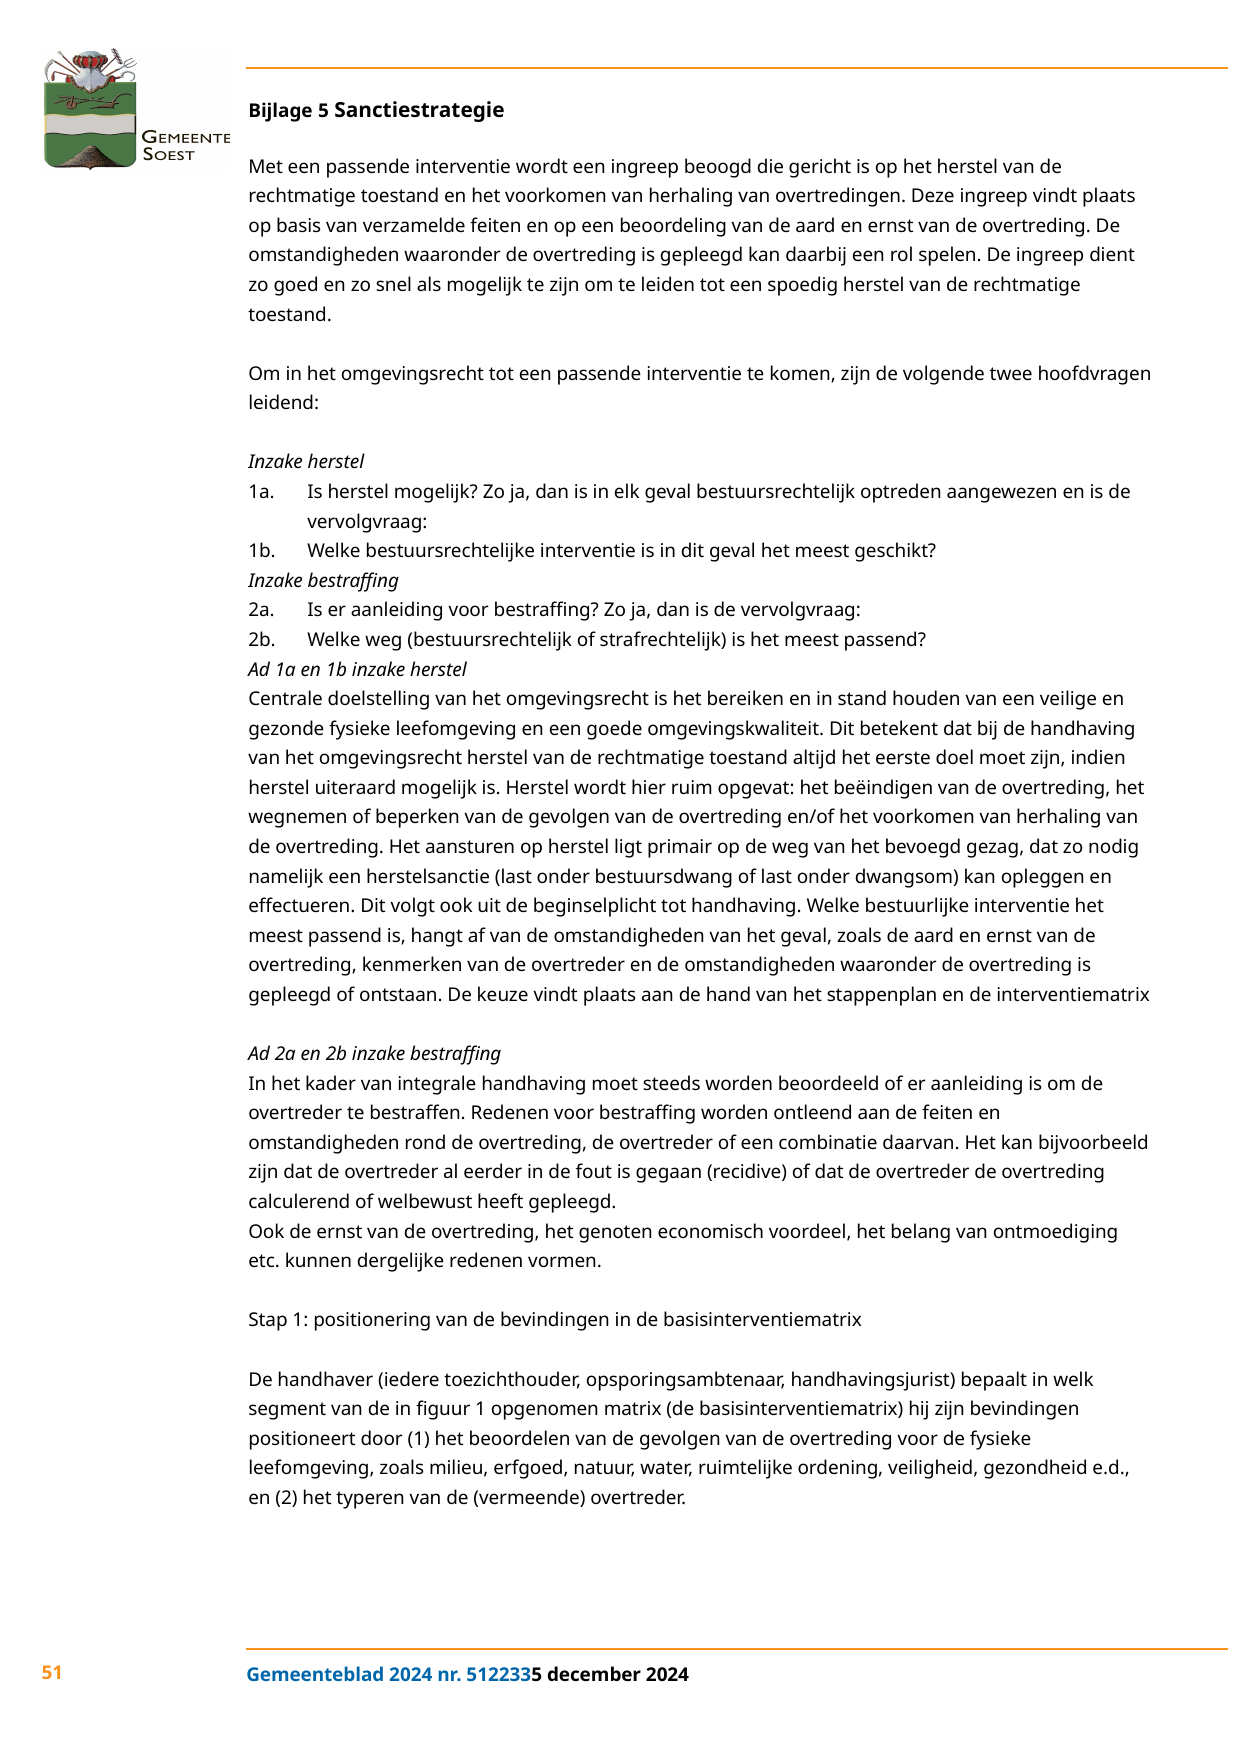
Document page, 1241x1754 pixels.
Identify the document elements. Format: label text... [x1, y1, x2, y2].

text Inzake herstel [248, 449, 1152, 474]
picture [41, 47, 231, 172]
text Centrale doelstelling van het omgevingsrecht is het bereiken en in stand houden van een veilige en gezonde fysieke leefomgeving en een goede omgevingskwaliteit. Dit betekent dat bij de handhaving van het omgevingsrecht herstel van de rechtmatige toestand altijd het eerste doel moet zijn, indien herstel uiteraard mogelijk is. Herstel wordt hier ruim opgevat: het beëindigen van de overtreding, het wegnemen of beperken van de gevolgen van de overtreding en/of het voorkomen van herhaling van de overtreding. Het aansturen op herstel ligt primair op de weg van het bevoegd gezag, dat zo nodig namelijk een herstelsanctie (last onder bestuursdwang of last onder dwangsom) kan opleggen en effectueren. Dit volgt ook uit de beginselplicht tot handhaving. Welke bestuurlijke interventie het meest passend is, hangt af van de omstandigheden van het geval, zoals de aard en ernst van de overtreding, kenmerken van de overtreder en de omstandigheden waaronder de overtreding is gepleegd of ontstaan. De keuze vindt plaats aan de hand van het stappenplan en de interventiematrix [248, 685, 1152, 1007]
text Bijlage 5 Sanctiestrategie [248, 95, 1152, 123]
text Ook de ernst van de overtreding, het genoten economisch voordeel, het belang van ontmoediging etc. kunnen dergelijke redenen vormen. [248, 1218, 1152, 1273]
text Stap 1: positionering van de bevindingen in de basisinterventiematrix [248, 1307, 1152, 1332]
list Is herstel mogelijk? Zo ja, dan is in elk geval bestuursrechtelijk optreden aangewezen en is de vervolgvraag: [248, 478, 1152, 534]
list Welke bestuursrechtelijke interventie is in dit geval het meest geschikt? [248, 537, 1152, 563]
text Ad 1a en 1b inzake herstel [248, 656, 1152, 682]
text Ad 2a en 2b inzake bestraffing [248, 1040, 1152, 1066]
text De handhaver (iedere toezichthouder, opsporingsambtenaar, handhavingsjurist) bepaalt in welk segment van de in figuur 1 opgenomen matrix (de basisinterventiematrix) hij zijn bevindingen positioneert door (1) het beoordelen van de gevolgen van de overtreding voor de fysieke leefomgeving, zoals milieu, erfgoed, natuur, water, ruimtelijke ordening, veiligheid, gezondheid e.d., en (2) het typeren van de (vermeende) overtreder. [248, 1366, 1152, 1510]
list Welke weg (bestuursrechtelijk of strafrechtelijk) is het meest passend? [248, 626, 1152, 652]
text Om in het omgevingsrecht tot een passende interventie te komen, zijn de volgende twee hoofdvragen leidend: [248, 360, 1152, 415]
text Inzake bestraffing [248, 567, 1152, 593]
list Is er aanleiding voor bestraffing? Zo ja, dan is de vervolgvraag: [248, 597, 1152, 622]
text Met een passende interventie wordt een ingreep beoogd die gericht is op het herstel van de rechtmatige toestand en het voorkomen van herhaling van overtredingen. Deze ingreep vindt plaats op basis van verzamelde feiten en op een beoordeling van de aard en ernst van de overtreding. De omstandigheden waaronder de overtreding is gepleegd kan daarbij een rol spelen. De ingreep dient zo goed en zo snel als mogelijk te zijn om te leiden tot een spoedig herstel van de rechtmatige toestand. [248, 153, 1152, 327]
text In het kader van integrale handhaving moet steeds worden beoordeeld of er aanleiding is om de overtreder te bestraffen. Redenen voor bestraffing worden ontleend aan de feiten en omstandigheden rond de overtreding, de overtreder of een combinatie daarvan. Het kan bijvoorbeeld zijn dat de overtreder al eerder in de fout is gegaan (recidive) of dat de overtreder de overtreding calculerend of welbewust heeft gepleegd. [248, 1070, 1152, 1214]
